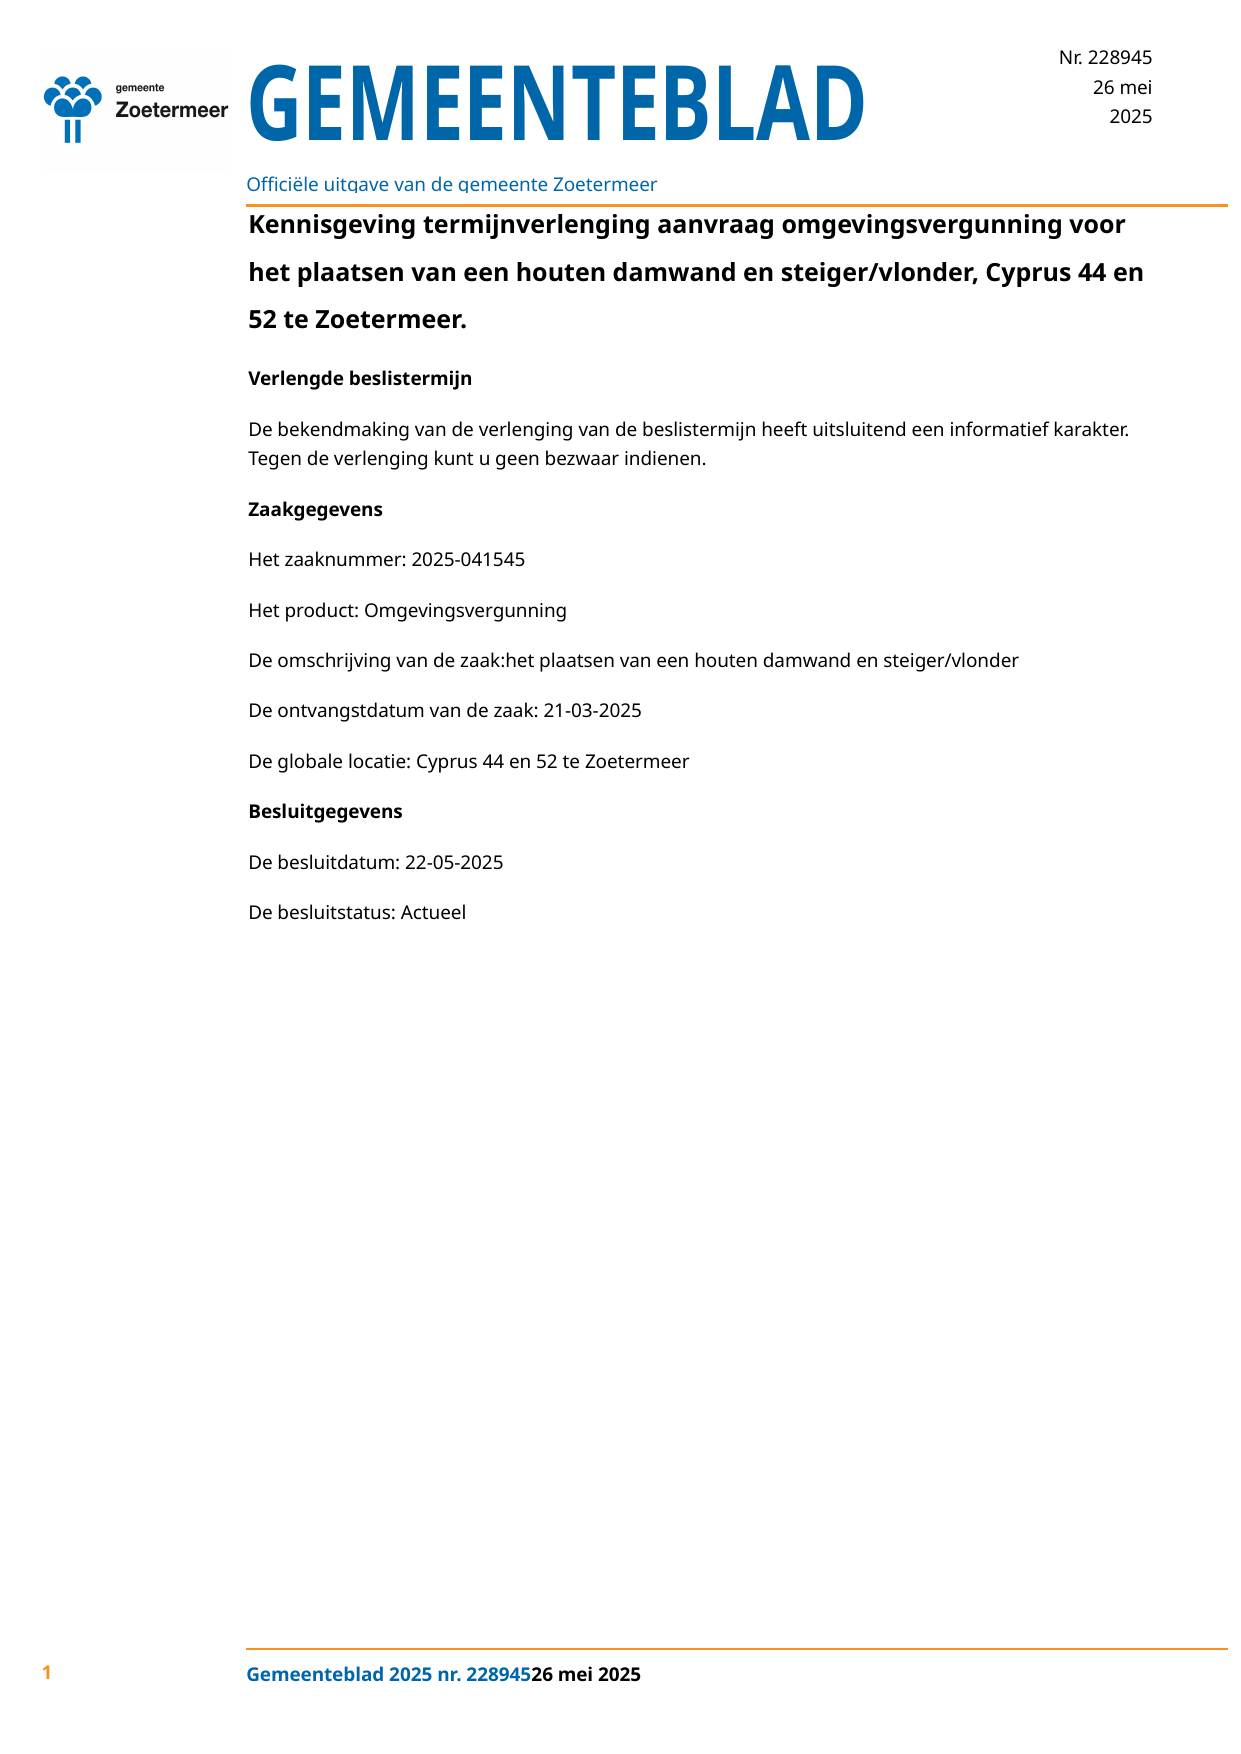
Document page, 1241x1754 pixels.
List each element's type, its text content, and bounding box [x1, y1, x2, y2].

picture [41, 47, 231, 172]
text Het product: Omgevingsvergunning [248, 597, 1152, 622]
text Het zaaknummer: 2025-041545 [248, 546, 1152, 572]
text De besluitstatus: Actueel [248, 899, 1152, 925]
text Verlengde beslistermijn [248, 366, 1152, 391]
text De omschrijving van de zaak:het plaatsen van een houten damwand en steiger/vlonder [248, 647, 1152, 673]
text De ontvangstdatum van de zaak: 21-03-2025 [248, 698, 1152, 723]
text De bekendmaking van de verlenging van de beslistermijn heeft uitsluitend een informatief karakter. Tegen de verlenging kunt u geen bezwaar indienen. [248, 416, 1152, 471]
text De besluitdatum: 22-05-2025 [248, 849, 1152, 874]
text Kennisgeving termijnverlenging aanvraag omgevingsvergunning voor het plaatsen van een houten damwand en steiger/vlonder, Cyprus 44 en 52 te Zoetermeer. [248, 207, 1152, 336]
text Zaakgegevens [248, 496, 1152, 522]
text De globale locatie: Cyprus 44 en 52 te Zoetermeer [248, 748, 1152, 774]
text Besluitgegevens [248, 798, 1152, 824]
